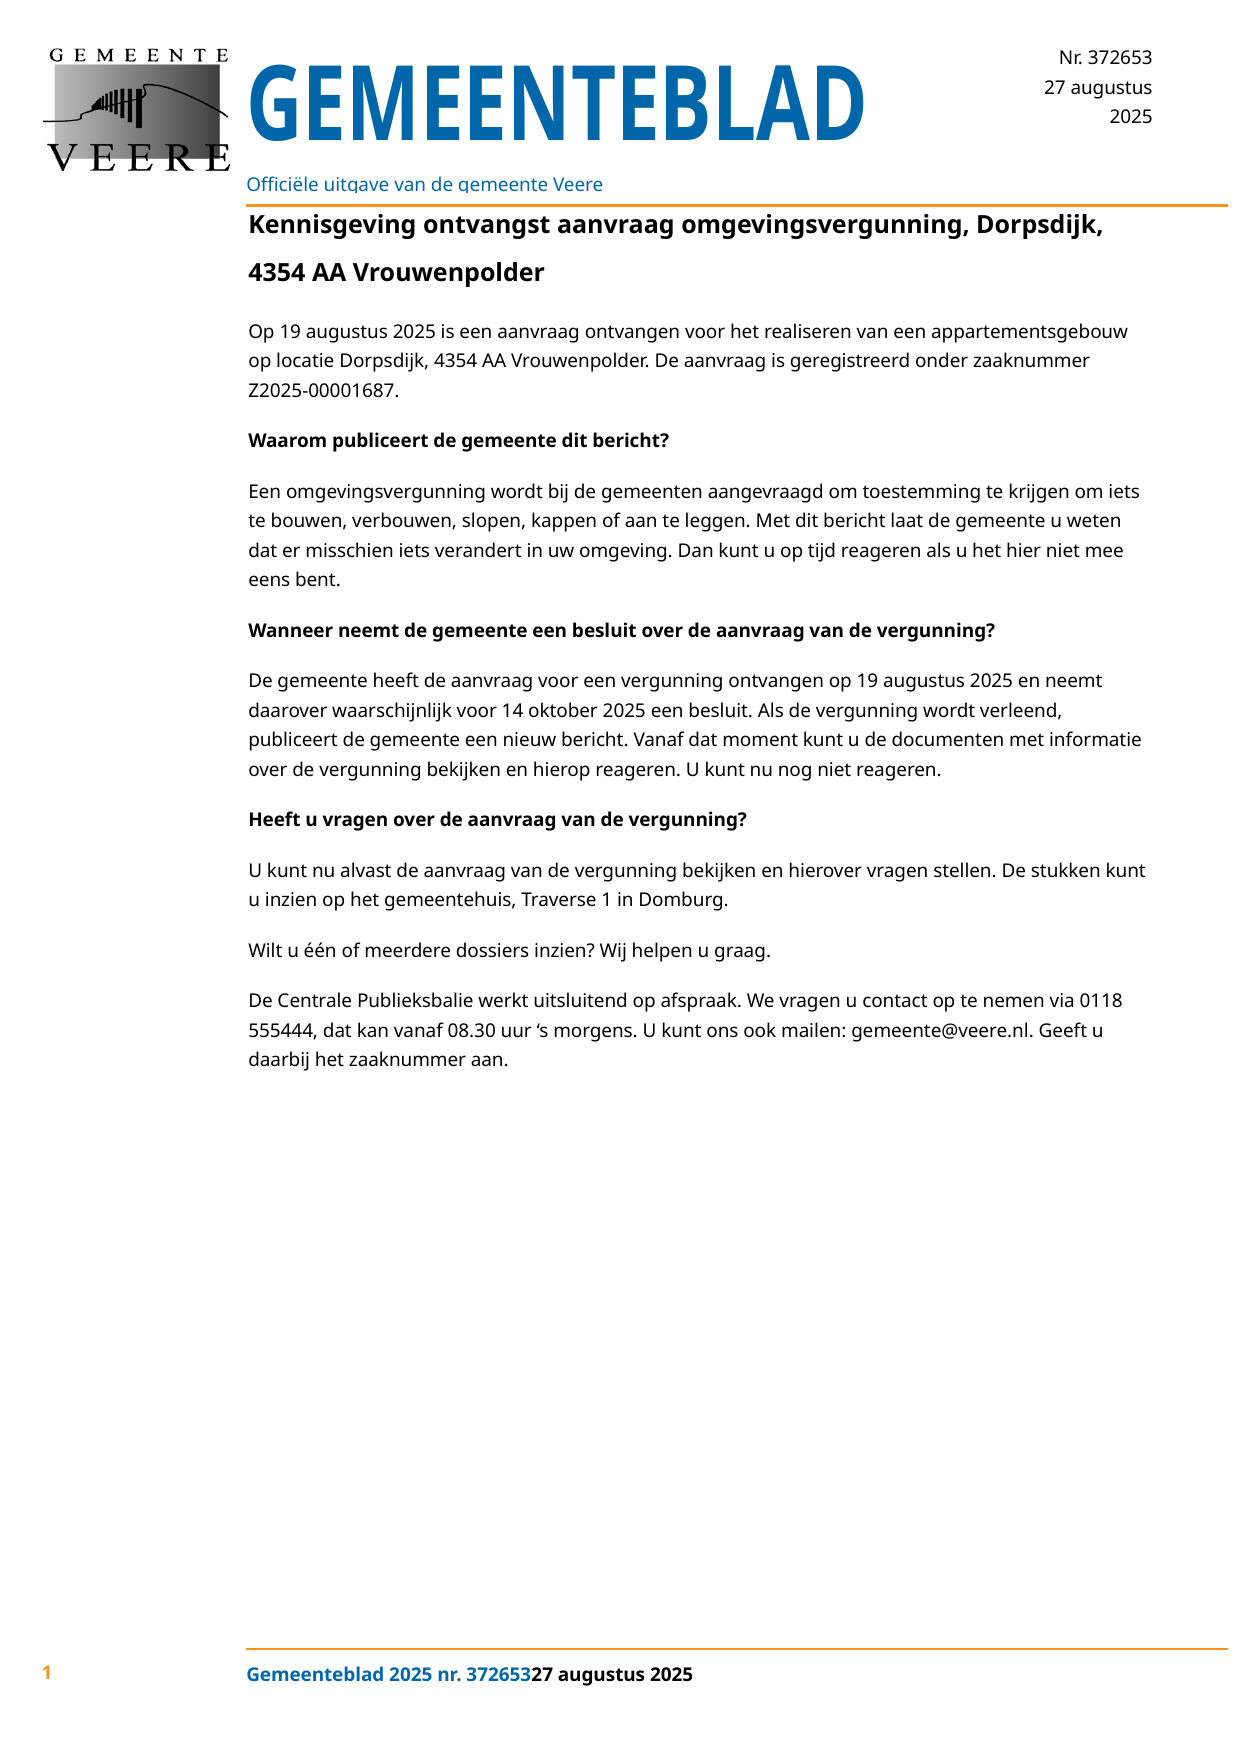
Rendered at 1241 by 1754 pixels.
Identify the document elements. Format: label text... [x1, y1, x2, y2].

picture [41, 47, 231, 172]
text Heeft u vragen over de aanvraag van de vergunning? [248, 807, 1152, 832]
text Waarom publiceert de gemeente dit bericht? [248, 427, 1152, 453]
text Op 19 augustus 2025 is een aanvraag ontvangen voor het realiseren van een appartementsgebouw op locatie Dorpsdijk, 4354 AA Vrouwenpolder. De aanvraag is geregistreerd onder zaaknummer Z2025-00001687. [248, 318, 1152, 403]
text De gemeente heeft de aanvraag voor een vergunning ontvangen op 19 augustus 2025 en neemt daarover waarschijnlijk voor 14 oktober 2025 een besluit. Als de vergunning wordt verleend, publiceert de gemeente een nieuw bericht. Vanaf dat moment kunt u de documenten met informatie over de vergunning bekijken en hierop reageren. U kunt nu nog niet reageren. [248, 667, 1152, 782]
text U kunt nu alvast de aanvraag van de vergunning bekijken en hierover vragen stellen. De stukken kunt u inzien op het gemeentehuis, Traverse 1 in Domburg. [248, 857, 1152, 912]
text Kennisgeving ontvangst aanvraag omgevingsvergunning, Dorpsdijk, 4354 AA Vrouwenpolder [248, 207, 1152, 288]
text Een omgevingsvergunning wordt bij de gemeenten aangevraagd om toestemming te krijgen om iets te bouwen, verbouwen, slopen, kappen of aan te leggen. Met dit bericht laat de gemeente u weten dat er misschien iets verandert in uw omgeving. Dan kunt u op tijd reageren als u het hier niet mee eens bent. [248, 478, 1152, 592]
text Wilt u één of meerdere dossiers inzien? Wij helpen u graag. [248, 937, 1152, 963]
text De Centrale Publieksbalie werkt uitsluitend op afspraak. We vragen u contact op te nemen via 0118 555444, dat kan vanaf 08.30 uur ‘s morgens. U kunt ons ook mailen: gemeente@veere.nl. Geeft u daarbij het zaaknummer aan. [248, 987, 1152, 1072]
text Wanneer neemt de gemeente een besluit over de aanvraag van de vergunning? [248, 617, 1152, 643]
